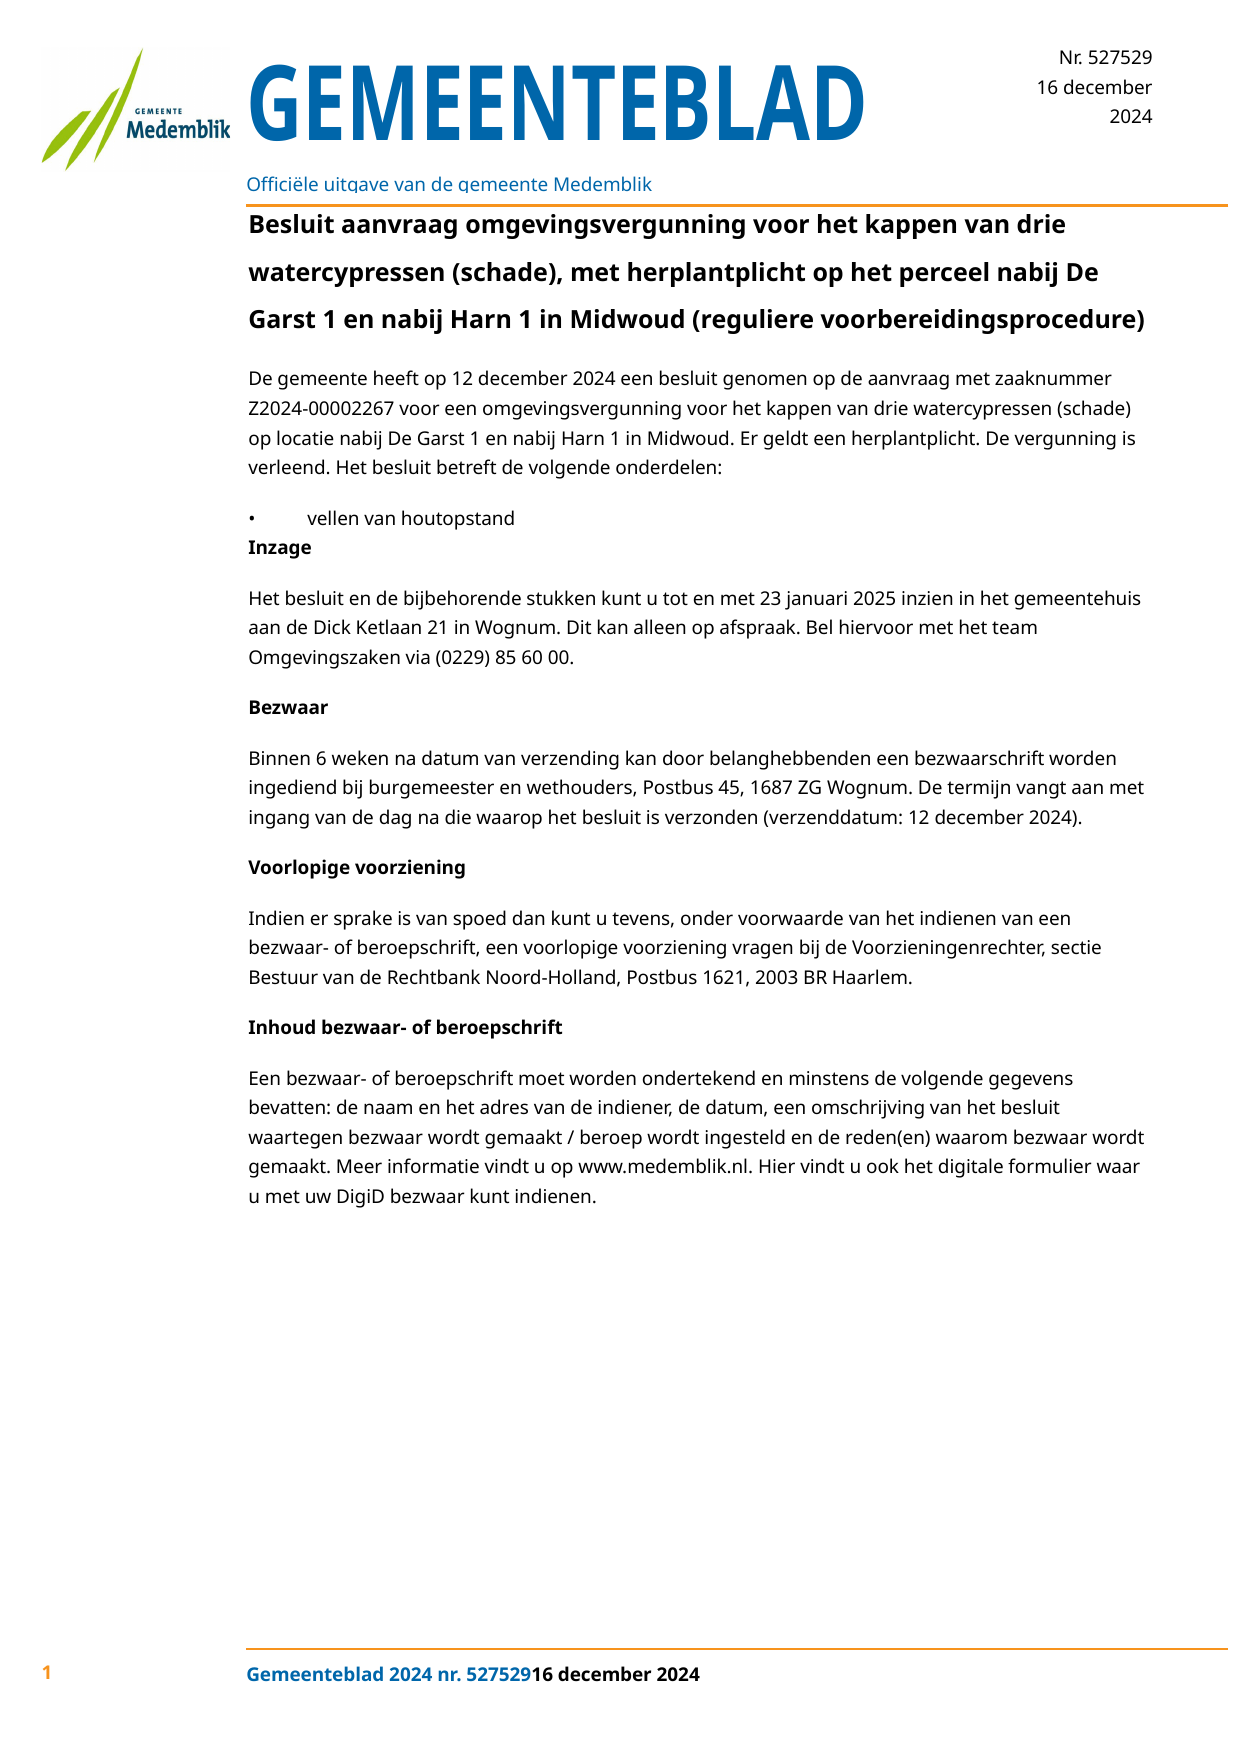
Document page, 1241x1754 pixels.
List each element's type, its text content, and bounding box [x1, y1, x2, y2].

text Inhoud bezwaar- of beroepschrift [248, 1014, 1152, 1040]
text De gemeente heeft op 12 december 2024 een besluit genomen op de aanvraag met zaaknummer Z2024-00002267 voor een omgevingsvergunning voor het kappen van drie watercypressen (schade) op locatie nabij De Garst 1 en nabij Harn 1 in Midwoud. Er geldt een herplantplicht. De vergunning is verleend. Het besluit betreft de volgende onderdelen: [248, 366, 1152, 480]
text Besluit aanvraag omgevingsvergunning voor het kappen van drie watercypressen (schade), met herplantplicht op het perceel nabij De Garst 1 en nabij Harn 1 in Midwoud (reguliere voorbereidingsprocedure) [248, 207, 1152, 336]
text Een bezwaar- of beroepschrift moet worden ondertekend en minstens de volgende gegevens bevatten: de naam en het adres van de indiener, de datum, een omschrijving van het besluit waartegen bezwaar wordt gemaakt / beroep wordt ingesteld en de reden(en) waarom bezwaar wordt gemaakt. Meer informatie vindt u op www.medemblik.nl. Hier vindt u ook het digitale formulier waar u met uw DigiD bezwaar kunt indienen. [248, 1065, 1152, 1209]
text Indien er sprake is van spoed dan kunt u tevens, onder voorwaarde van het indienen van een bezwaar- of beroepschrift, een voorlopige voorziening vragen bij de Voorzieningenrechter, sectie Bestuur van de Rechtbank Noord-Holland, Postbus 1621, 2003 BR Haarlem. [248, 905, 1152, 989]
text Bezwaar [248, 694, 1152, 720]
text Het besluit en de bijbehorende stukken kunt u tot en met 23 januari 2025 inzien in het gemeentehuis aan de Dick Ketlaan 21 in Wognum. Dit kan alleen op afspraak. Bel hiervoor met het team Omgevingszaken via (0229) 85 60 00. [248, 585, 1152, 669]
text Voorlopige voorziening [248, 854, 1152, 880]
text Inzage [248, 534, 1152, 560]
list vellen van houtopstand [248, 505, 1152, 530]
text Binnen 6 weken na datum van verzending kan door belanghebbenden een bezwaarschrift worden ingediend bij burgemeester en wethouders, Postbus 45, 1687 ZG Wognum. De termijn vangt aan met ingang van de dag na die waarop het besluit is verzonden (verzenddatum: 12 december 2024). [248, 745, 1152, 829]
picture [41, 47, 231, 172]
